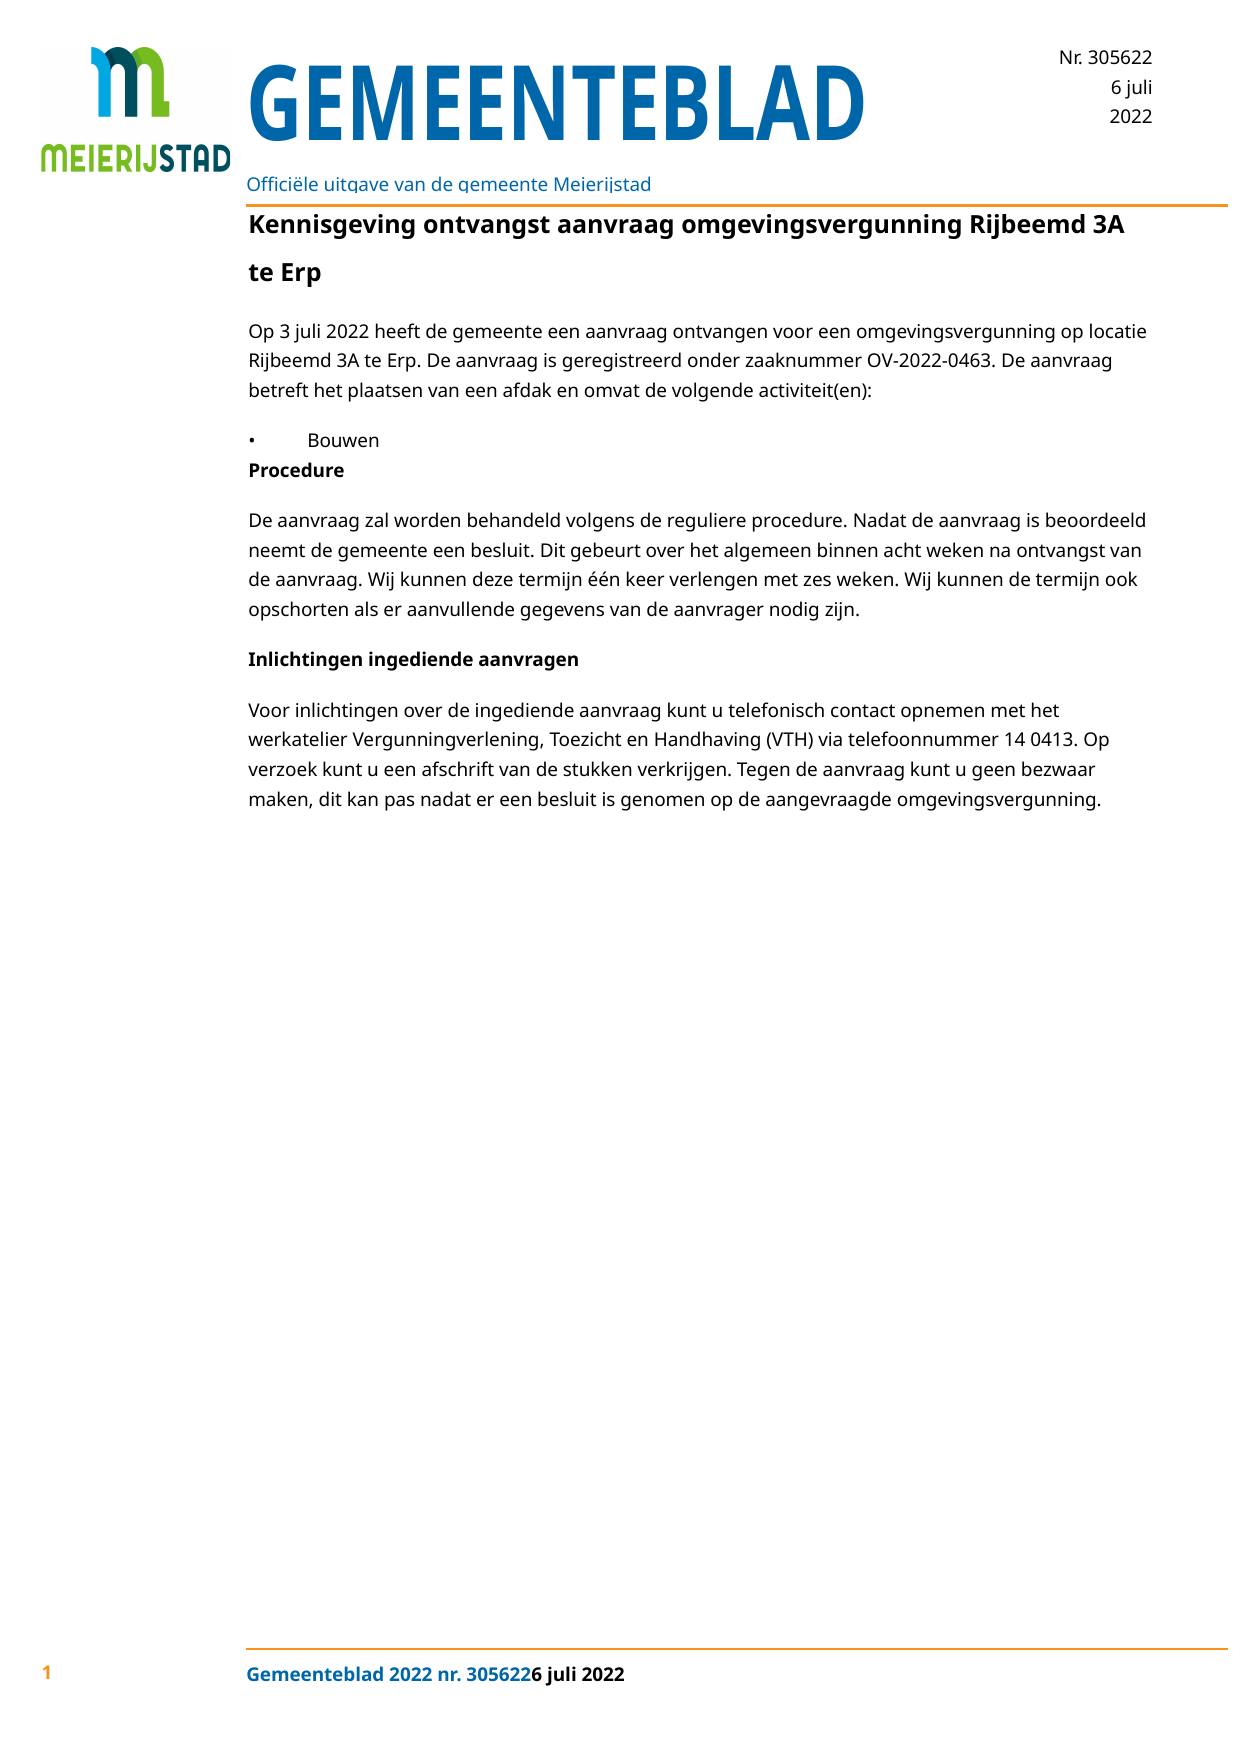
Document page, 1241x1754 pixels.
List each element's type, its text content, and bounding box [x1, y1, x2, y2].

text De aanvraag zal worden behandeld volgens de reguliere procedure. Nadat de aanvraag is beoordeeld neemt de gemeente een besluit. Dit gebeurt over het algemeen binnen acht weken na ontvangst van de aanvraag. Wij kunnen deze termijn één keer verlengen met zes weken. Wij kunnen de termijn ook opschorten als er aanvullende gegevens van de aanvrager nodig zijn. [248, 507, 1152, 622]
list Bouwen [248, 427, 1152, 453]
text Procedure [248, 457, 1152, 483]
text Inlichtingen ingediende aanvragen [248, 647, 1152, 672]
picture [41, 47, 231, 172]
text Voor inlichtingen over de ingediende aanvraag kunt u telefonisch contact opnemen met het werkatelier Vergunningverlening, Toezicht en Handhaving (VTH) via telefoonnummer 14 0413. Op verzoek kunt u een afschrift van de stukken verkrijgen. Tegen de aanvraag kunt u geen bezwaar maken, dit kan pas nadat er een besluit is genomen op de aangevraagde omgevingsvergunning. [248, 697, 1152, 812]
text Op 3 juli 2022 heeft de gemeente een aanvraag ontvangen voor een omgevingsvergunning op locatie Rijbeemd 3A te Erp. De aanvraag is geregistreerd onder zaaknummer OV-2022-0463. De aanvraag betreft het plaatsen van een afdak en omvat de volgende activiteit(en): [248, 318, 1152, 403]
text Kennisgeving ontvangst aanvraag omgevingsvergunning Rijbeemd 3A te Erp [248, 207, 1152, 288]
